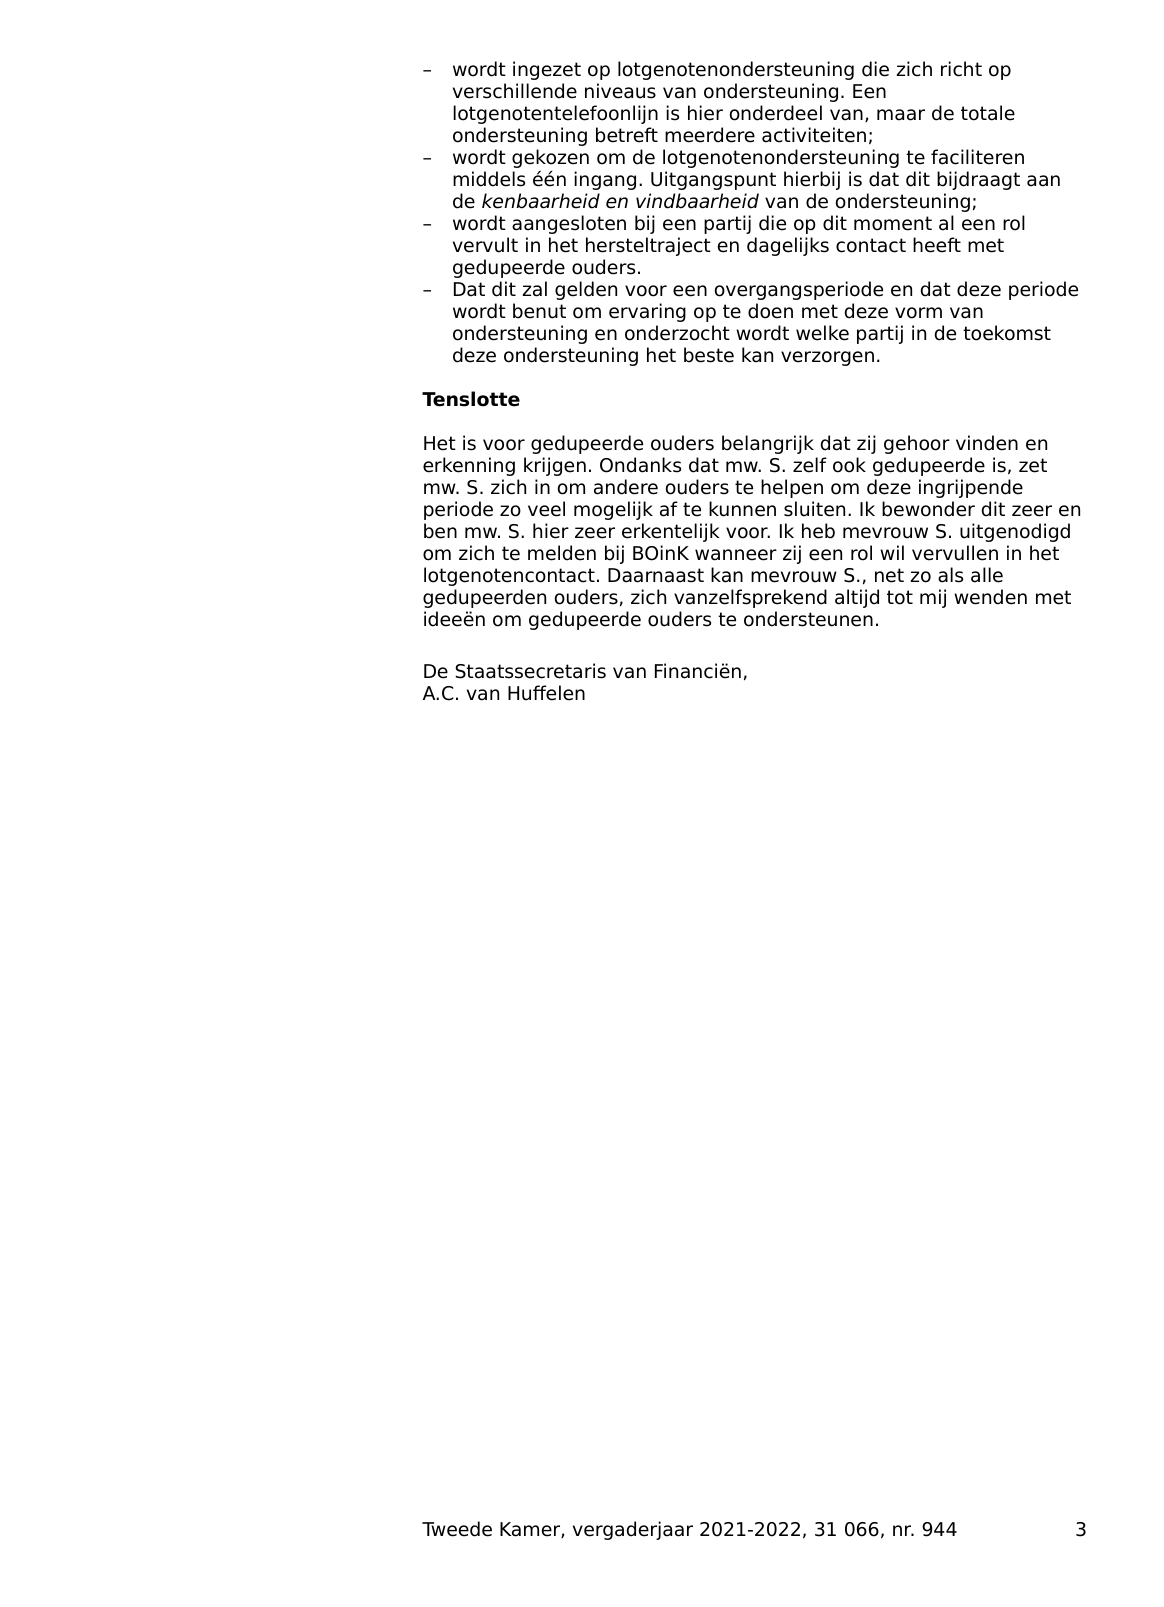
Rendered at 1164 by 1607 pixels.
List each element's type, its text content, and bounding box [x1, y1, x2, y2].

text De Staatssecretaris van Financiën, A.C. van Huffelen [422, 661, 1087, 705]
text – wordt ingezet op lotgenotenondersteuning die zich richt op verschillende niveaus van ondersteuning. Een lotgenotentelefoonlijn is hier onderdeel van, maar de totale ondersteuning betreft meerdere activiteiten; [422, 59, 1087, 147]
text – Dat dit zal gelden voor een overgangsperiode en dat deze periode wordt benut om ervaring op te doen met deze vorm van ondersteuning en onderzocht wordt welke partij in de toekomst deze ondersteuning het beste kan verzorgen. [422, 279, 1087, 367]
text – wordt gekozen om de lotgenotenondersteuning te faciliteren middels één ingang. Uitgangspunt hierbij is dat dit bijdraagt aan de kenbaarheid en vindbaarheid van de ondersteuning; [422, 147, 1087, 213]
text Het is voor gedupeerde ouders belangrijk dat zij gehoor vinden en erkenning krijgen. Ondanks dat mw. S. zelf ook gedupeerde is, zet mw. S. zich in om andere ouders te helpen om deze ingrijpende periode zo veel mogelijk af te kunnen sluiten. Ik bewonder dit zeer en ben mw. S. hier zeer erkentelijk voor. Ik heb mevrouw S. uitgenodigd om zich te melden bij BOinK wanneer zij een rol wil vervullen in het lotgenotencontact. Daarnaast kan mevrouw S., net zo als alle gedupeerden ouders, zich vanzelfsprekend altijd tot mij wenden met ideeën om gedupeerde ouders te ondersteunen. [422, 433, 1087, 631]
text – wordt aangesloten bij een partij die op dit moment al een rol vervult in het hersteltraject en dagelijks contact heeft met gedupeerde ouders. [422, 213, 1087, 279]
subtitle Tenslotte [422, 389, 1087, 411]
